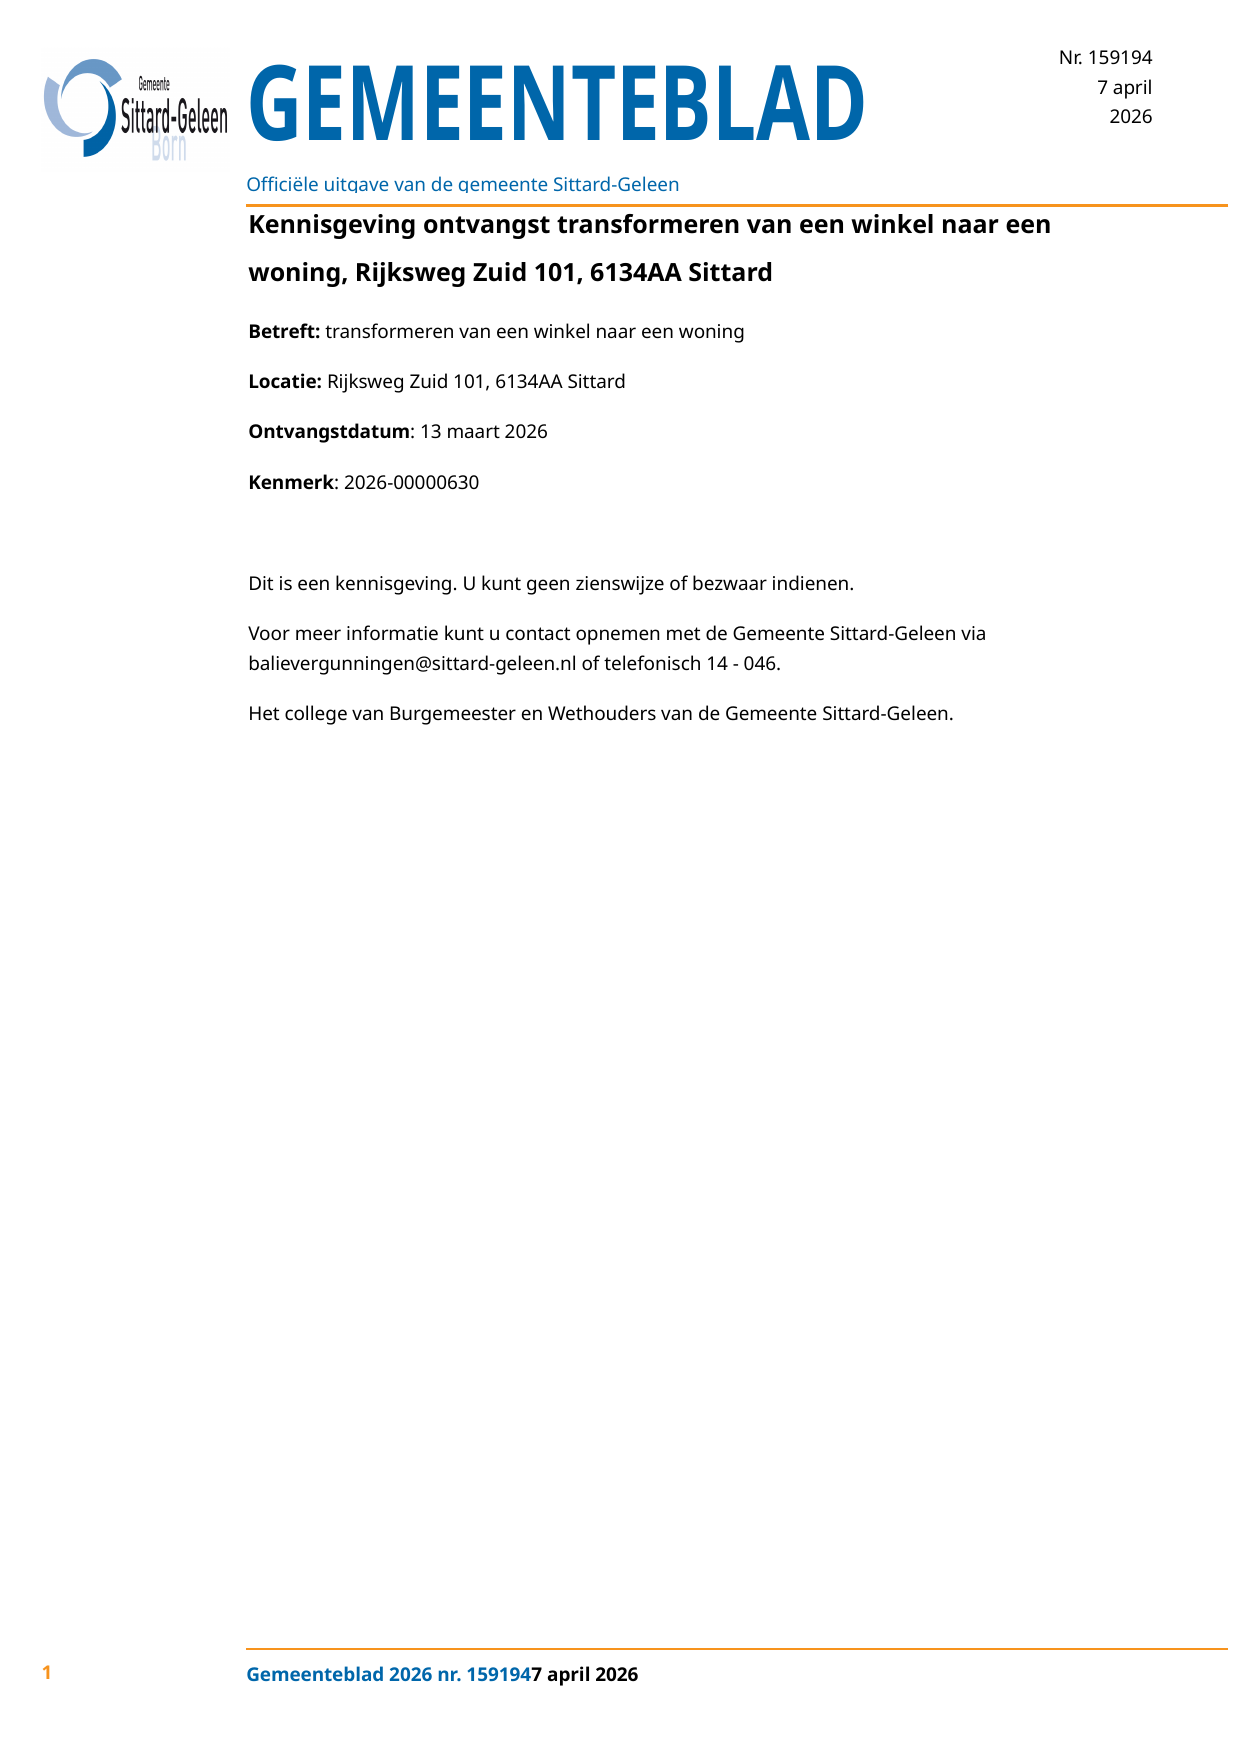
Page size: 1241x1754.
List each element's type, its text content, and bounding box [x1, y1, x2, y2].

text Kenmerk: 2026-00000630 [248, 469, 1152, 495]
picture [41, 47, 231, 172]
text Locatie: Rijksweg Zuid 101, 6134AA Sittard [248, 368, 1152, 394]
text Dit is een kennisgeving. U kunt geen zienswijze of bezwaar indienen. [248, 570, 1152, 596]
text Voor meer informatie kunt u contact opnemen met de Gemeente Sittard-Geleen via balievergunningen@sittard-geleen.nl of telefonisch 14 - 046. [248, 620, 1152, 676]
text Betreft: transformeren van een winkel naar een woning [248, 318, 1152, 344]
text Ontvangstdatum: 13 maart 2026 [248, 419, 1152, 444]
text Het college van Burgemeester en Wethouders van de Gemeente Sittard-Geleen. [248, 700, 1152, 726]
text Kennisgeving ontvangst transformeren van een winkel naar een woning, Rijksweg Zuid 101, 6134AA Sittard [248, 207, 1152, 288]
